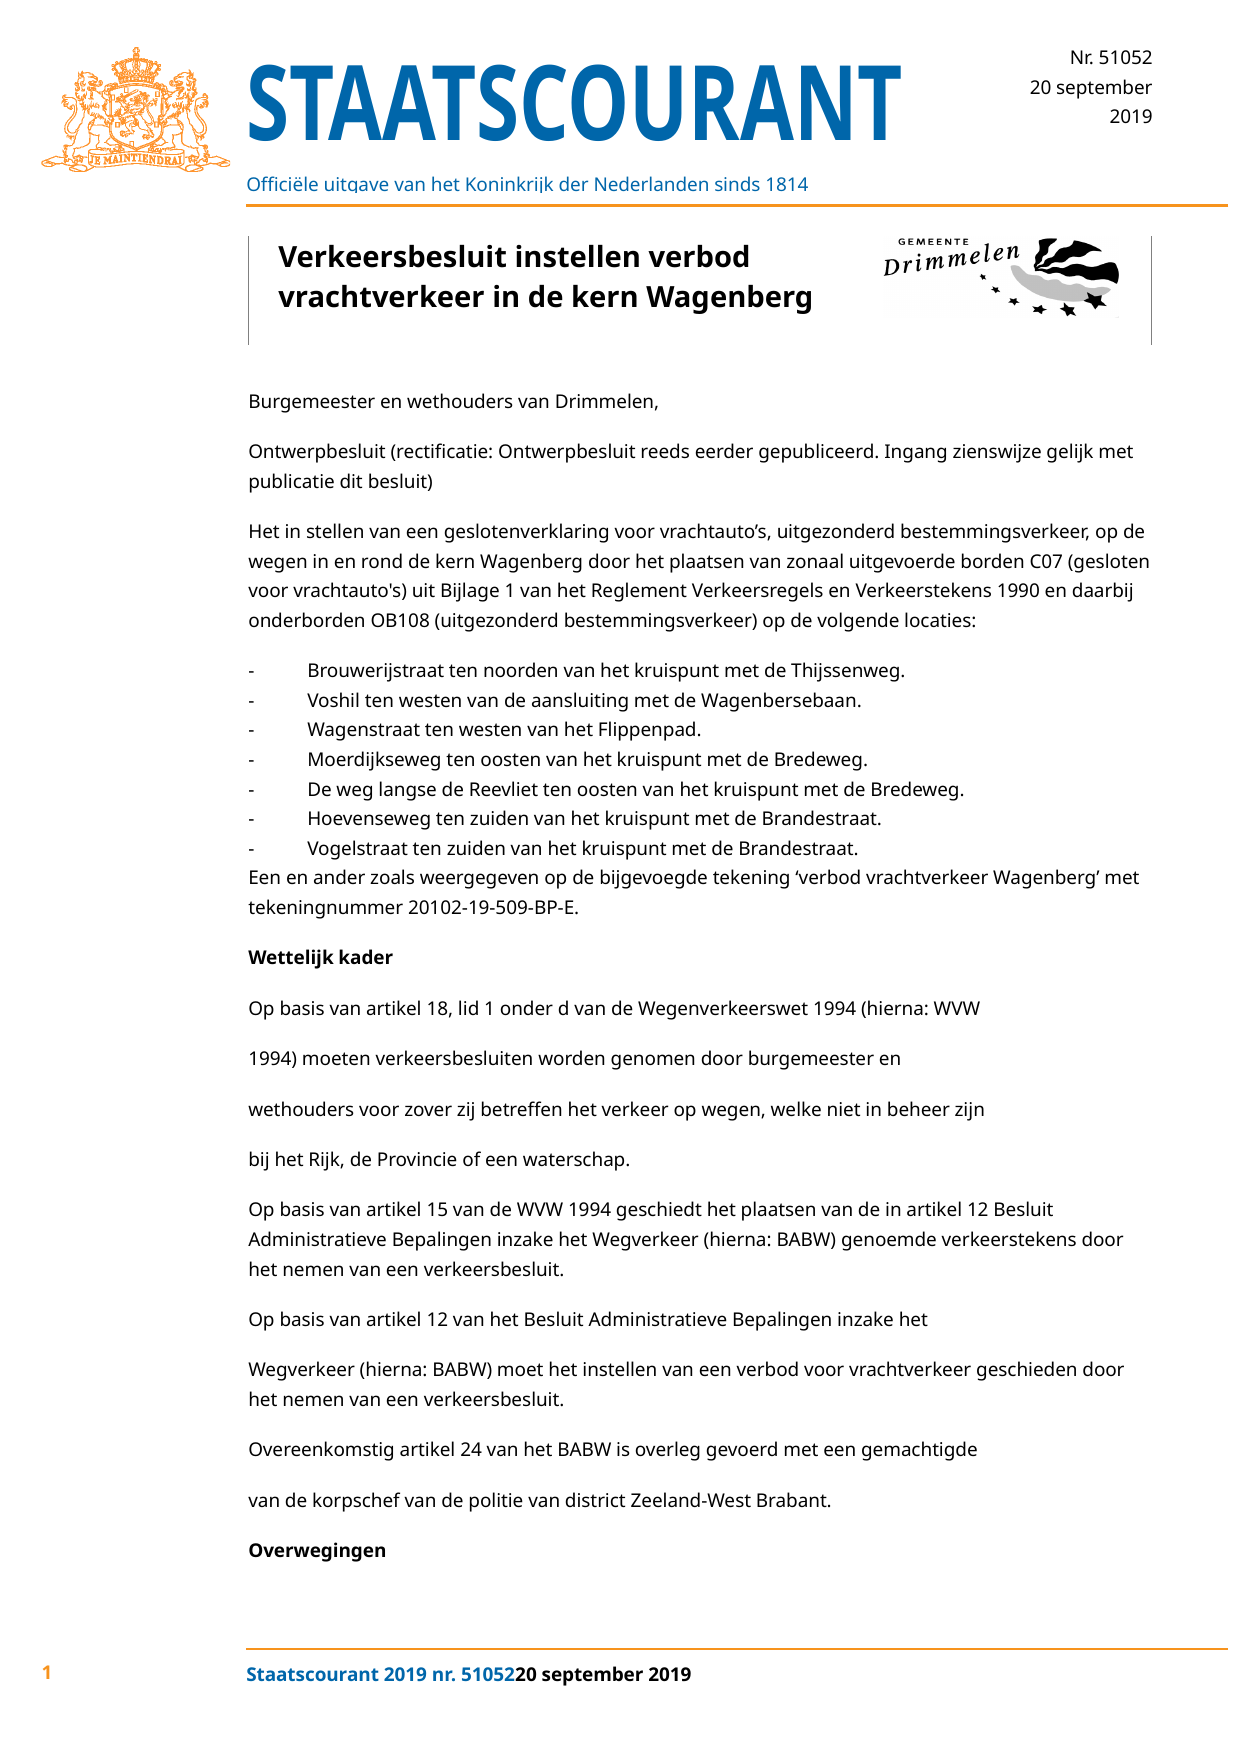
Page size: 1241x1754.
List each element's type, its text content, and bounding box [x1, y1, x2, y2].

list Wagenstraat ten westen van het Flippenpad. [248, 717, 1152, 742]
text Burgemeester en wethouders van Drimmelen, [248, 388, 1152, 414]
list De weg langse de Reevliet ten oosten van het kruispunt met de Bredeweg. [248, 776, 1152, 802]
text Ontwerpbesluit (rectificatie: Ontwerpbesluit reeds eerder gepubliceerd. Ingang zienswijze gelijk met publicatie dit besluit) [248, 438, 1152, 494]
list Vogelstraat ten zuiden van het kruispunt met de Brandestraat. [248, 835, 1152, 861]
text Wettelijk kader [248, 944, 1152, 970]
list Moerdijkseweg ten oosten van het kruispunt met de Bredeweg. [248, 746, 1152, 772]
table_header Verkeersbesluit instellen verbod vrachtverkeer in de kern Wagenberg [249, 236, 850, 345]
picture [41, 47, 231, 172]
picture [882, 236, 1119, 318]
text bij het Rijk, de Provincie of een waterschap. [248, 1146, 1152, 1172]
text Op basis van artikel 15 van de WVW 1994 geschiedt het plaatsen van de in artikel 12 Besluit Administratieve Bepalingen inzake het Wegverkeer (hierna: BABW) genoemde verkeerstekens door het nemen van een verkeersbesluit. [248, 1197, 1152, 1282]
text Wegverkeer (hierna: BABW) moet het instellen van een verbod voor vrachtverkeer geschieden door het nemen van een verkeersbesluit. [248, 1357, 1152, 1412]
table_header [850, 236, 1151, 345]
list Brouwerijstraat ten noorden van het kruispunt met de Thijssenweg. [248, 657, 1152, 683]
list Voshil ten westen van de aansluiting met de Wagenbersebaan. [248, 687, 1152, 713]
list Hoevenseweg ten zuiden van het kruispunt met de Brandestraat. [248, 805, 1152, 831]
text Op basis van artikel 18, lid 1 onder d van de Wegenverkeerswet 1994 (hierna: WVW [248, 995, 1152, 1021]
text 1994) moeten verkeersbesluiten worden genomen door burgemeester en [248, 1045, 1152, 1071]
text wethouders voor zover zij betreffen het verkeer op wegen, welke niet in beheer zijn [248, 1096, 1152, 1122]
text Een en ander zoals weergegeven op de bijgevoegde tekening ‘verbod vrachtverkeer Wagenberg’ met tekeningnummer 20102-19-509-BP-E. [248, 864, 1152, 920]
text van de korpschef van de politie van district Zeeland-West Brabant. [248, 1487, 1152, 1513]
text Op basis van artikel 12 van het Besluit Administratieve Bepalingen inzake het [248, 1306, 1152, 1332]
text Het in stellen van een geslotenverklaring voor vrachtauto’s, uitgezonderd bestemmingsverkeer, op de wegen in en rond de kern Wagenberg door het plaatsen van zonaal uitgevoerde borden C07 (gesloten voor vrachtauto's) uit Bijlage 1 van het Reglement Verkeersregels en Verkeerstekens 1990 en daarbij onderborden OB108 (uitgezonderd bestemmingsverkeer) op de volgende locaties: [248, 518, 1152, 633]
text Overeenkomstig artikel 24 van het BABW is overleg gevoerd met een gemachtigde [248, 1437, 1152, 1462]
text Overwegingen [248, 1537, 1152, 1563]
